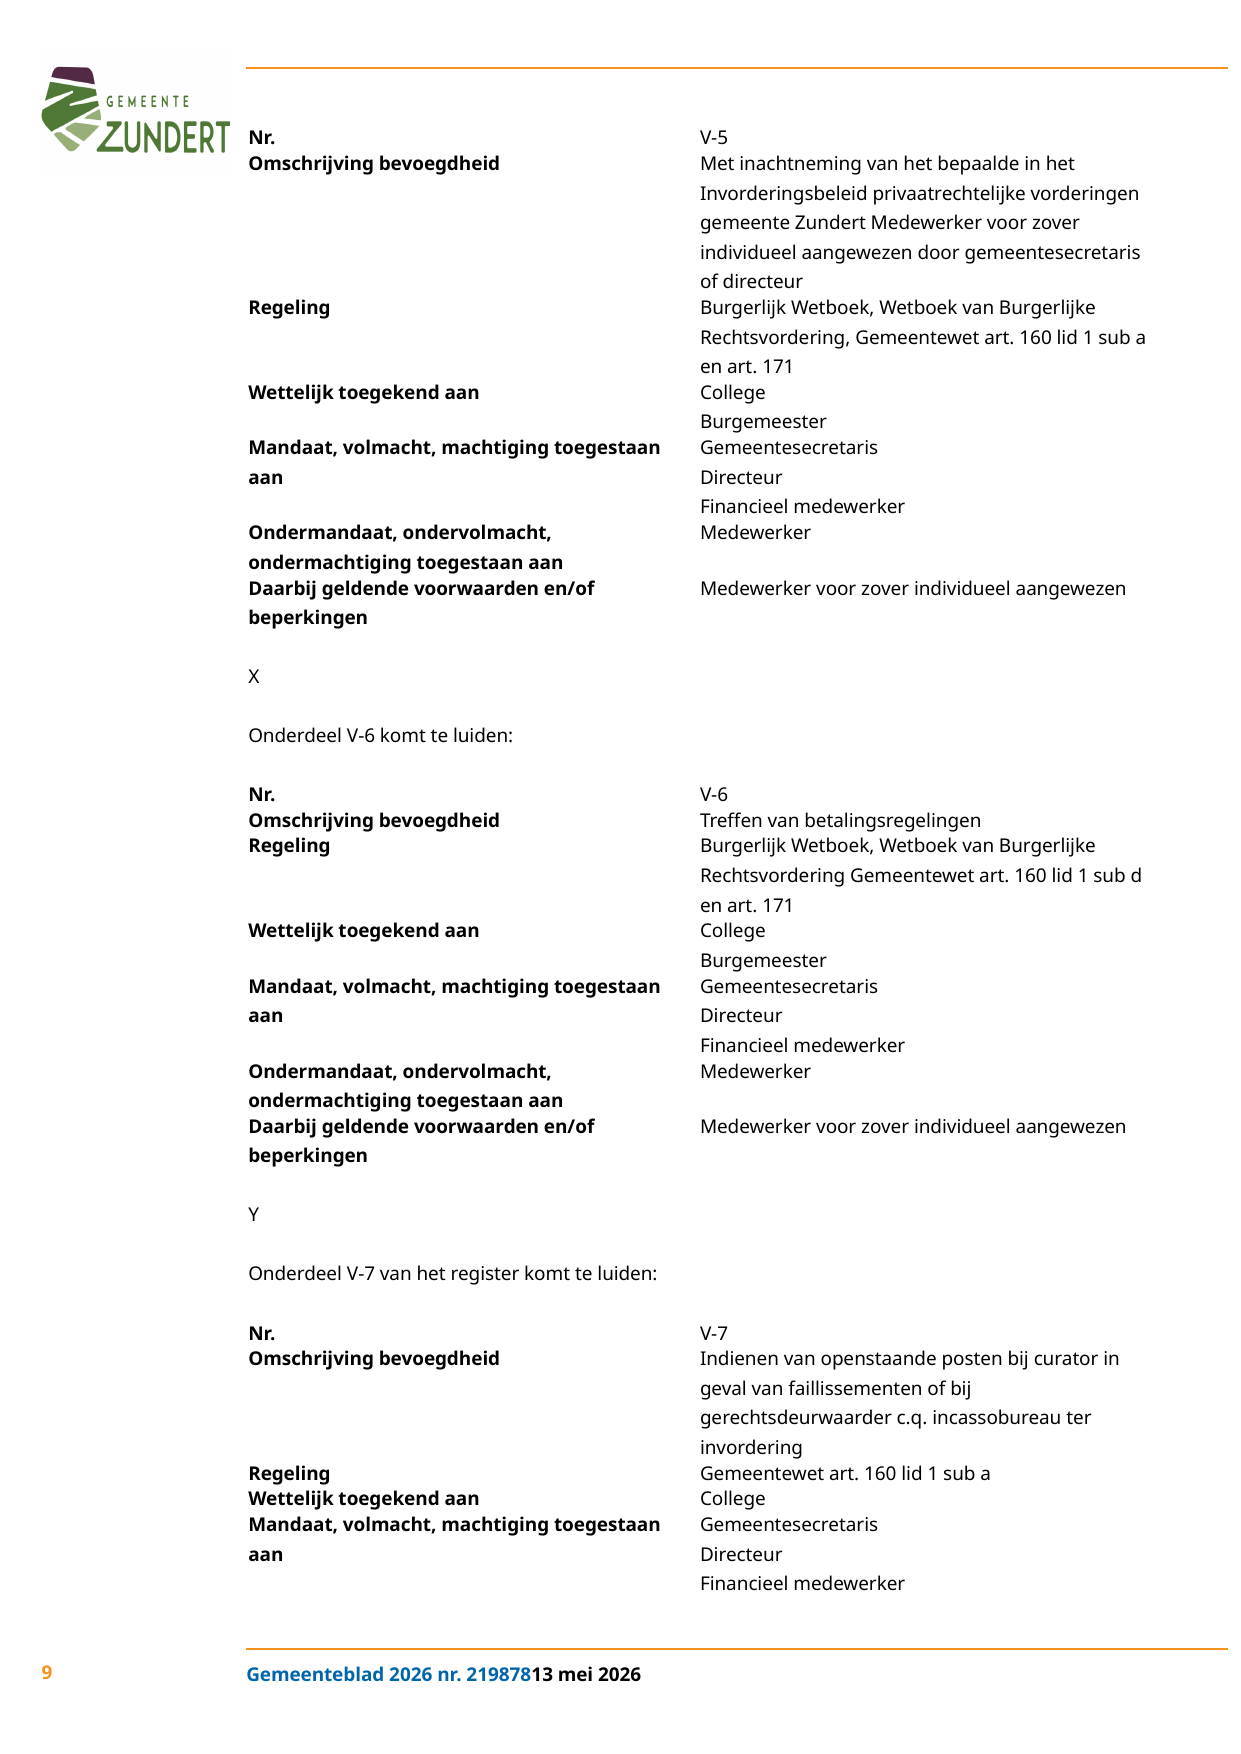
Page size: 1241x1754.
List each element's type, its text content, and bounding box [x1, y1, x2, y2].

table_cell Burgerlijk Wetboek, Wetboek van Burgerlijke Rechtsvordering, Gemeentewet art. 160 lid 1 sub a en art. 171 [700, 294, 1152, 379]
table_cell Regeling [248, 294, 700, 379]
table_cell Ondermandaat, ondervolmacht, ondermachtiging toegestaan aan [248, 1058, 700, 1113]
text Y [248, 1201, 1152, 1227]
table_cell Omschrijving bevoegdheid [248, 1345, 700, 1460]
table_cell Medewerker [700, 519, 1152, 575]
picture [41, 47, 231, 172]
table_cell Burgerlijk Wetboek, Wetboek van Burgerlijke Rechtsvordering Gemeentewet art. 160 lid 1 sub d en art. 171 [700, 833, 1152, 918]
table_cell Omschrijving bevoegdheid [248, 150, 700, 294]
table_cell Gemeentesecretaris Directeur Financieel medewerker [700, 435, 1152, 519]
table_cell Gemeentesecretaris Directeur Financieel medewerker [700, 973, 1152, 1058]
text Onderdeel V-7 van het register komt te luiden: [248, 1260, 1152, 1286]
text X [248, 663, 1152, 688]
table_cell Mandaat, volmacht, machtiging toegestaan aan [248, 973, 700, 1058]
table_cell Omschrijving bevoegdheid [248, 807, 700, 833]
table_cell Indienen van openstaande posten bij curator in geval van faillissementen of bij gerechtsdeurwaarder c.q. incassobureau ter invordering [700, 1345, 1152, 1460]
table_cell Gemeentesecretaris Directeur Financieel medewerker [700, 1511, 1152, 1596]
table_cell Regeling [248, 833, 700, 918]
table_header V-7 [700, 1320, 1152, 1345]
table_header V-6 [700, 781, 1152, 807]
table_cell Daarbij geldende voorwaarden en/of beperkingen [248, 575, 700, 630]
table_cell Gemeentewet art. 160 lid 1 sub a [700, 1460, 1152, 1486]
table_cell Daarbij geldende voorwaarden en/of beperkingen [248, 1113, 700, 1168]
table_header V-5 [700, 125, 1152, 150]
table_header Nr. [248, 125, 700, 150]
table_cell Wettelijk toegekend aan [248, 918, 700, 973]
table_cell Medewerker voor zover individueel aangewezen [700, 1113, 1152, 1168]
table_cell Medewerker voor zover individueel aangewezen [700, 575, 1152, 630]
table_cell Wettelijk toegekend aan [248, 1486, 700, 1511]
table_cell College Burgemeester [700, 379, 1152, 434]
table_cell College Burgemeester [700, 918, 1152, 973]
table_cell Mandaat, volmacht, machtiging toegestaan aan [248, 1511, 700, 1596]
table_header Nr. [248, 1320, 700, 1345]
table_cell Wettelijk toegekend aan [248, 379, 700, 434]
table_cell Mandaat, volmacht, machtiging toegestaan aan [248, 435, 700, 519]
table_header Nr. [248, 781, 700, 807]
table_cell Met inachtneming van het bepaalde in het Invorderingsbeleid privaatrechtelijke vorderingen gemeente Zundert Medewerker voor zover individueel aangewezen door gemeentesecretaris of directeur [700, 150, 1152, 294]
table_cell Ondermandaat, ondervolmacht, ondermachtiging toegestaan aan [248, 519, 700, 575]
table_cell College [700, 1486, 1152, 1511]
table_cell Treffen van betalingsregelingen [700, 807, 1152, 833]
text Onderdeel V-6 komt te luiden: [248, 722, 1152, 748]
table_cell Regeling [248, 1460, 700, 1486]
table_cell Medewerker [700, 1058, 1152, 1113]
